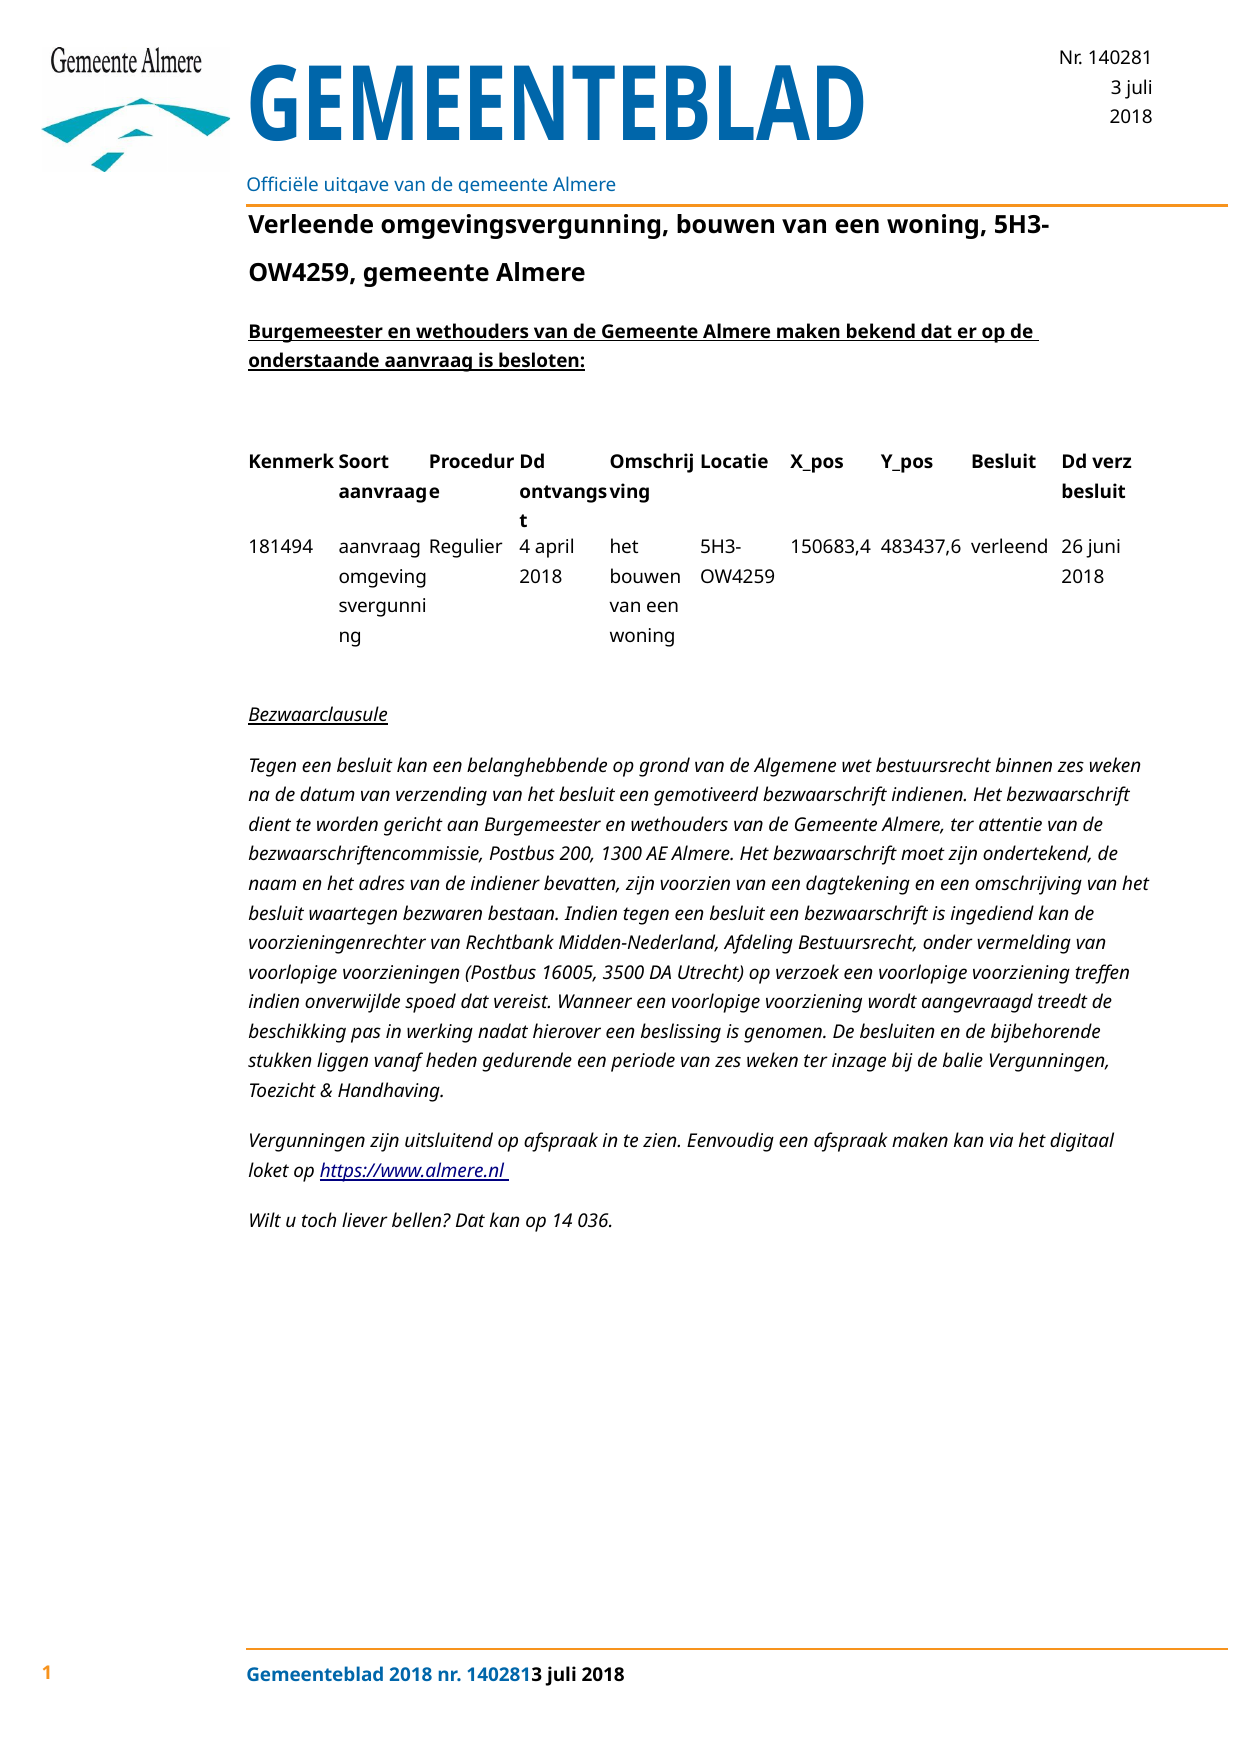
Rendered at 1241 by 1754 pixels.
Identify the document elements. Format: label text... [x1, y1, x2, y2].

text Vergunningen zijn uitsluitend op afspraak in te zien. Eenvoudig een afspraak maken kan via het digitaal loket op https://www.almere.nl [248, 1128, 1152, 1183]
table_cell 150683,4 [790, 533, 881, 648]
table_header Besluit [971, 449, 1061, 533]
table_header Locatie [700, 449, 790, 533]
table_cell 181494 [248, 533, 338, 648]
table_header Soort aanvraag [338, 449, 429, 533]
text Tegen een besluit kan een belanghebbende op grond van de Algemene wet bestuursrecht binnen zes weken na de datum van verzending van het besluit een gemotiveerd bezwaarschrift indienen. Het bezwaarschrift dient te worden gericht aan Burgemeester en wethouders van de Gemeente Almere, ter attentie van de bezwaarschriftencommissie, Postbus 200, 1300 AE Almere. Het bezwaarschrift moet zijn ondertekend, de naam en het adres van de indiener bevatten, zijn voorzien van een dagtekening en een omschrijving van het besluit waartegen bezwaren bestaan. Indien tegen een besluit een bezwaarschrift is ingediend kan de voorzieningenrechter van Rechtbank Midden-Nederland, Afdeling Bestuursrecht, onder vermelding van voorlopige voorzieningen (Postbus 16005, 3500 DA Utrecht) op verzoek een voorlopige voorziening treffen indien onverwijlde spoed dat vereist. Wanneer een voorlopige voorziening wordt aangevraagd treedt de beschikking pas in werking nadat hierover een beslissing is genomen. De besluiten en de bijbehorende stukken liggen vanaf heden gedurende een periode van zes weken ter inzage bij de balie Vergunningen, Toezicht & Handhaving. [248, 752, 1152, 1103]
table_header Omschrijving [609, 449, 700, 533]
table_cell Regulier [429, 533, 519, 648]
text Bezwaarclausule [248, 701, 1152, 727]
table_cell het bouwen van een woning [609, 533, 700, 648]
table_header Kenmerk [248, 449, 338, 533]
picture [41, 47, 231, 172]
table_cell 4 april 2018 [519, 533, 609, 648]
table_header Procedure [429, 449, 519, 533]
text Wilt u toch liever bellen? Dat kan op 14 036. [248, 1208, 1152, 1233]
table_header Dd verz besluit [1061, 449, 1152, 533]
text Verleende omgevingsvergunning, bouwen van een woning, 5H3-OW4259, gemeente Almere [248, 207, 1152, 288]
table_header X_pos [790, 449, 881, 533]
table_cell 5H3-OW4259 [700, 533, 790, 648]
table_cell 483437,6 [881, 533, 971, 648]
table_header Y_pos [881, 449, 971, 533]
table_header Dd ontvangst [519, 449, 609, 533]
table_cell 26 juni 2018 [1061, 533, 1152, 648]
table_cell verleend [971, 533, 1061, 648]
table_cell aanvraag omgevingsvergunning [338, 533, 429, 648]
text Burgemeester en wethouders van de Gemeente Almere maken bekend dat er op de onderstaande aanvraag is besloten: [248, 318, 1152, 373]
